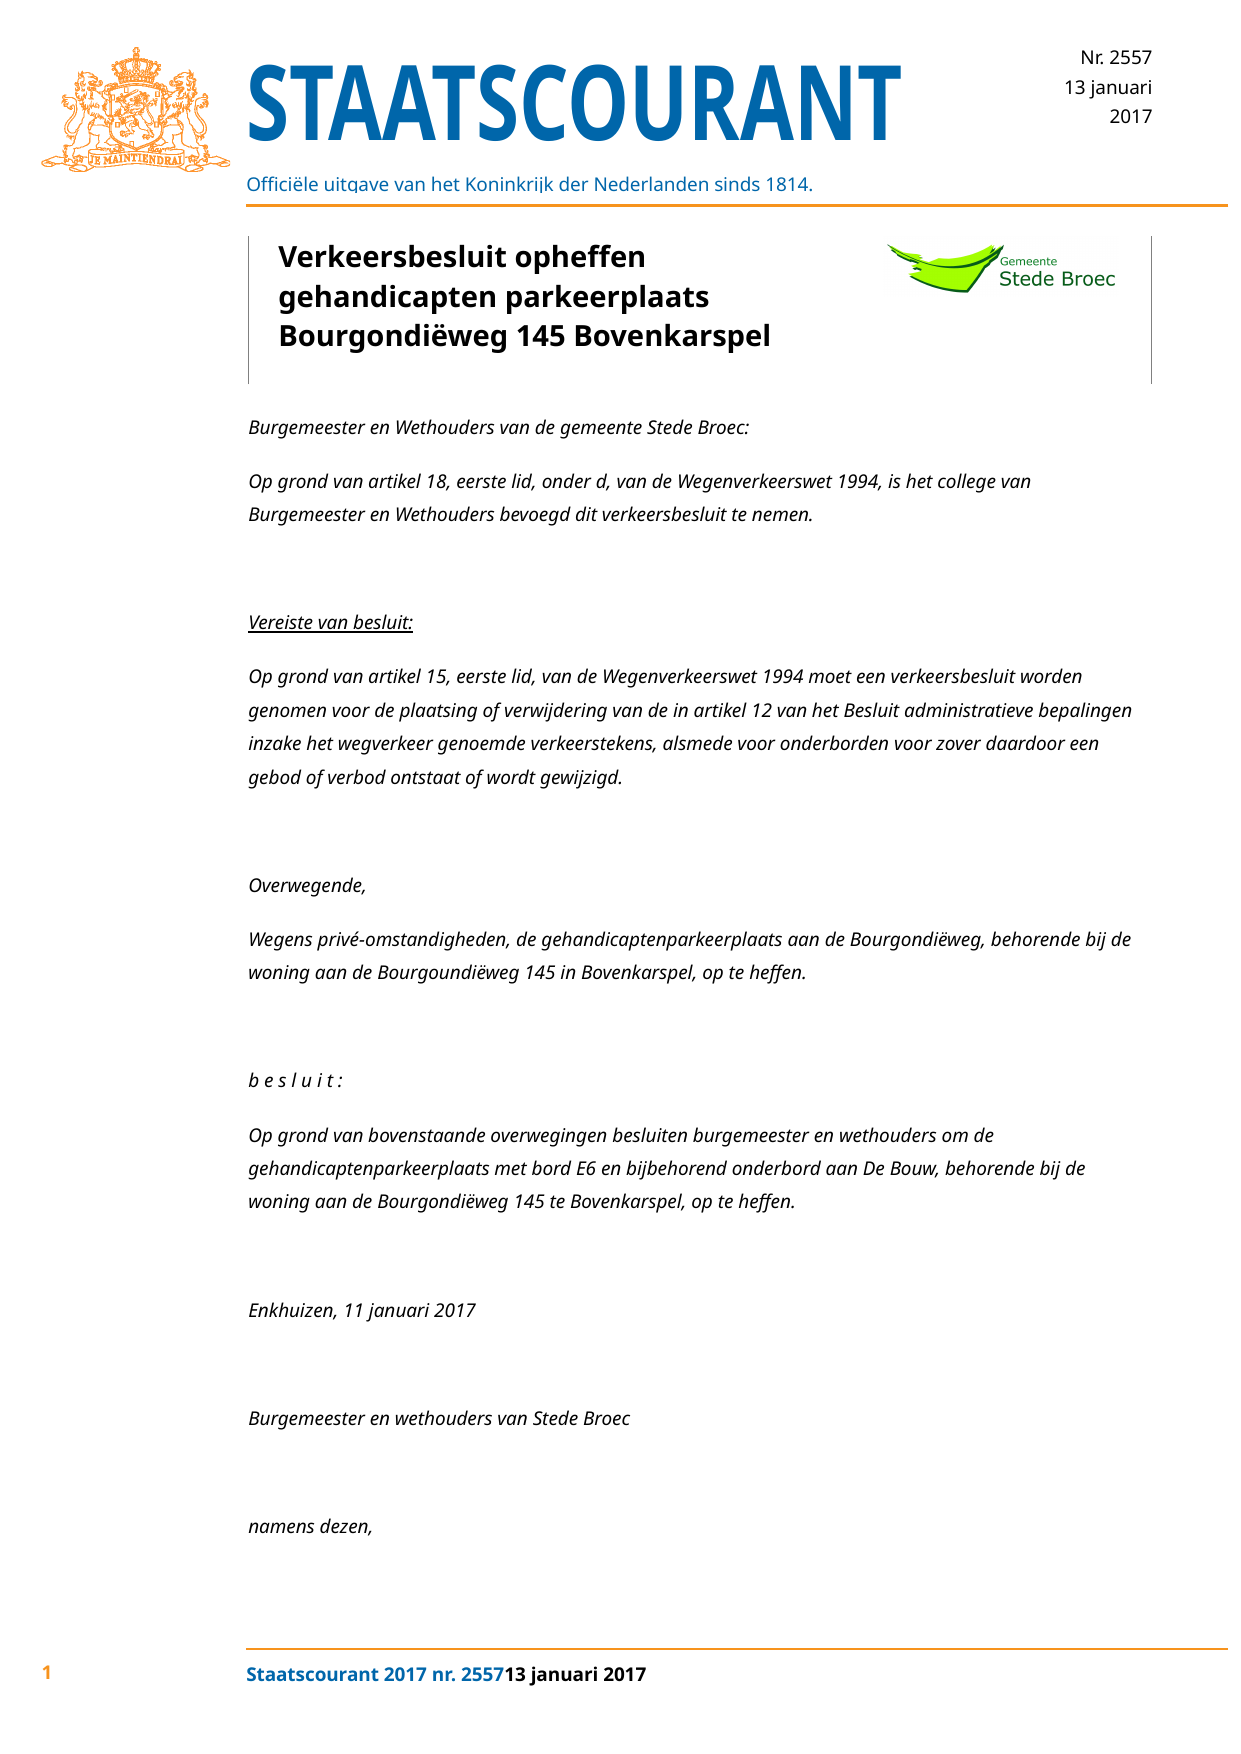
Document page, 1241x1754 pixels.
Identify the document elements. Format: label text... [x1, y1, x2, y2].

text Op grond van artikel 18, eerste lid, onder d, van de Wegenverkeerswet 1994, is het college van Burgemeester en Wethouders bevoegd dit verkeersbesluit te nemen. [248, 468, 1152, 527]
text b e s l u i t : [248, 1068, 1152, 1093]
table_header [850, 236, 1151, 384]
text Overwegende, [248, 872, 1152, 898]
text Op grond van artikel 15, eerste lid, van de Wegenverkeerswet 1994 moet een verkeersbesluit worden genomen voor de plaatsing of verwijdering van de in artikel 12 van het Besluit administratieve bepalingen inzake het wegverkeer genoemde verkeerstekens, alsmede voor onderborden voor zover daardoor een gebod of verbod ontstaat of wordt gewijzigd. [248, 664, 1152, 790]
picture [41, 47, 231, 172]
text Wegens privé-omstandigheden, de gehandicaptenparkeerplaats aan de Bourgondiëweg, behorende bij de woning aan de Bourgoundiëweg 145 in Bovenkarspel, op te heffen. [248, 926, 1152, 985]
text Op grond van bovenstaande overwegingen besluiten burgemeester en wethouders om de gehandicaptenparkeerplaats met bord E6 en bijbehorend onderbord aan De Bouw, behorende bij de woning aan de Bourgondiëweg 145 te Bovenkarspel, op te heffen. [248, 1122, 1152, 1214]
text Burgemeester en Wethouders van de gemeente Stede Broec: [248, 414, 1152, 440]
text Burgemeester en wethouders van Stede Broec [248, 1405, 1152, 1431]
table_header Verkeersbesluit opheffen gehandicapten parkeerplaats Bourgondiëweg 145 Bovenkarspel [249, 236, 850, 384]
text namens dezen, [248, 1513, 1152, 1539]
picture [882, 236, 1119, 297]
text Vereiste van besluit: [248, 609, 1152, 635]
text Enkhuizen, 11 januari 2017 [248, 1297, 1152, 1322]
